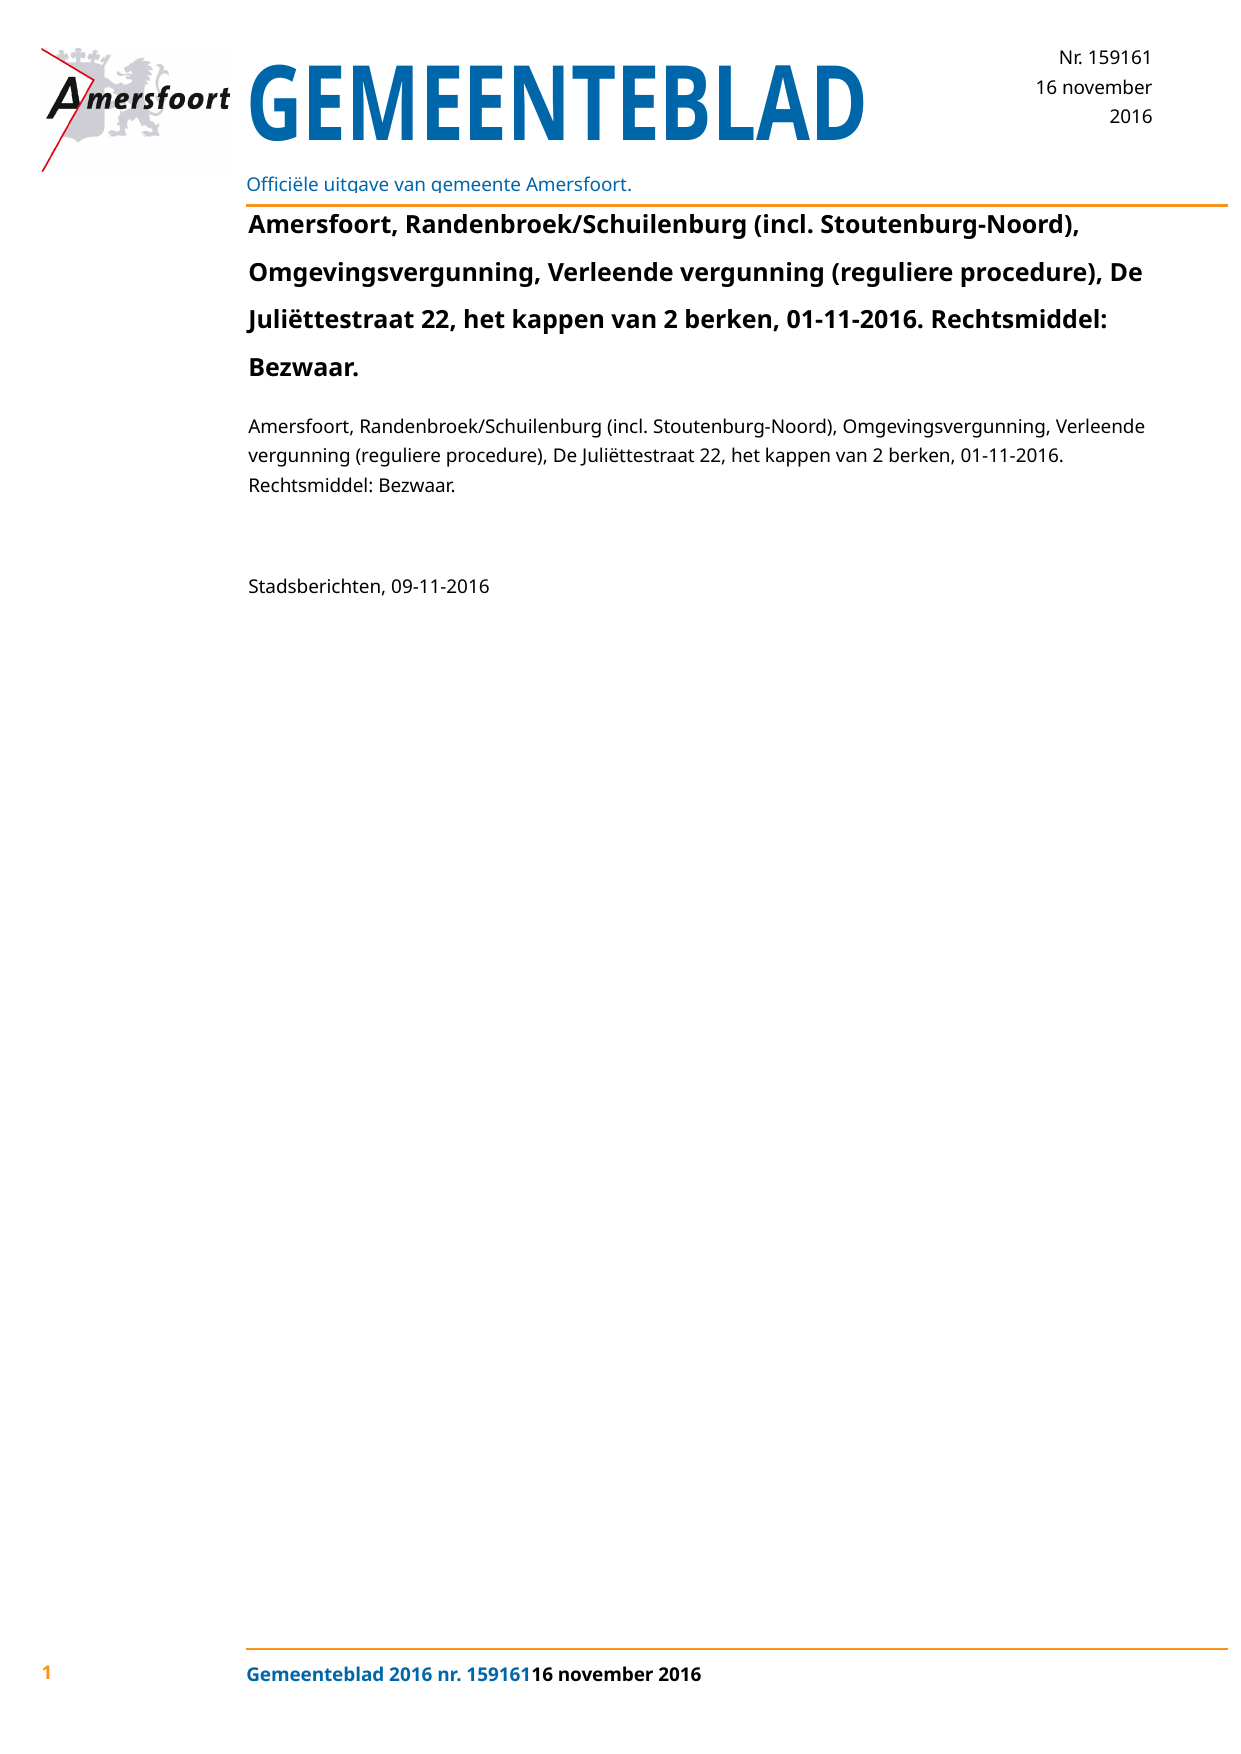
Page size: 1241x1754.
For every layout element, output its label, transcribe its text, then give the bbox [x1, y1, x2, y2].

text Amersfoort, Randenbroek/Schuilenburg (incl. Stoutenburg-Noord), Omgevingsvergunning, Verleende vergunning (reguliere procedure), De Juliëttestraat 22, het kappen van 2 berken, 01-11-2016. Rechtsmiddel: Bezwaar. [248, 413, 1152, 498]
text Stadsberichten, 09-11-2016 [248, 573, 1152, 599]
text Amersfoort, Randenbroek/Schuilenburg (incl. Stoutenburg-Noord), Omgevingsvergunning, Verleende vergunning (reguliere procedure), De Juliëttestraat 22, het kappen van 2 berken, 01-11-2016. Rechtsmiddel: Bezwaar. [248, 207, 1152, 384]
picture [41, 47, 231, 172]
